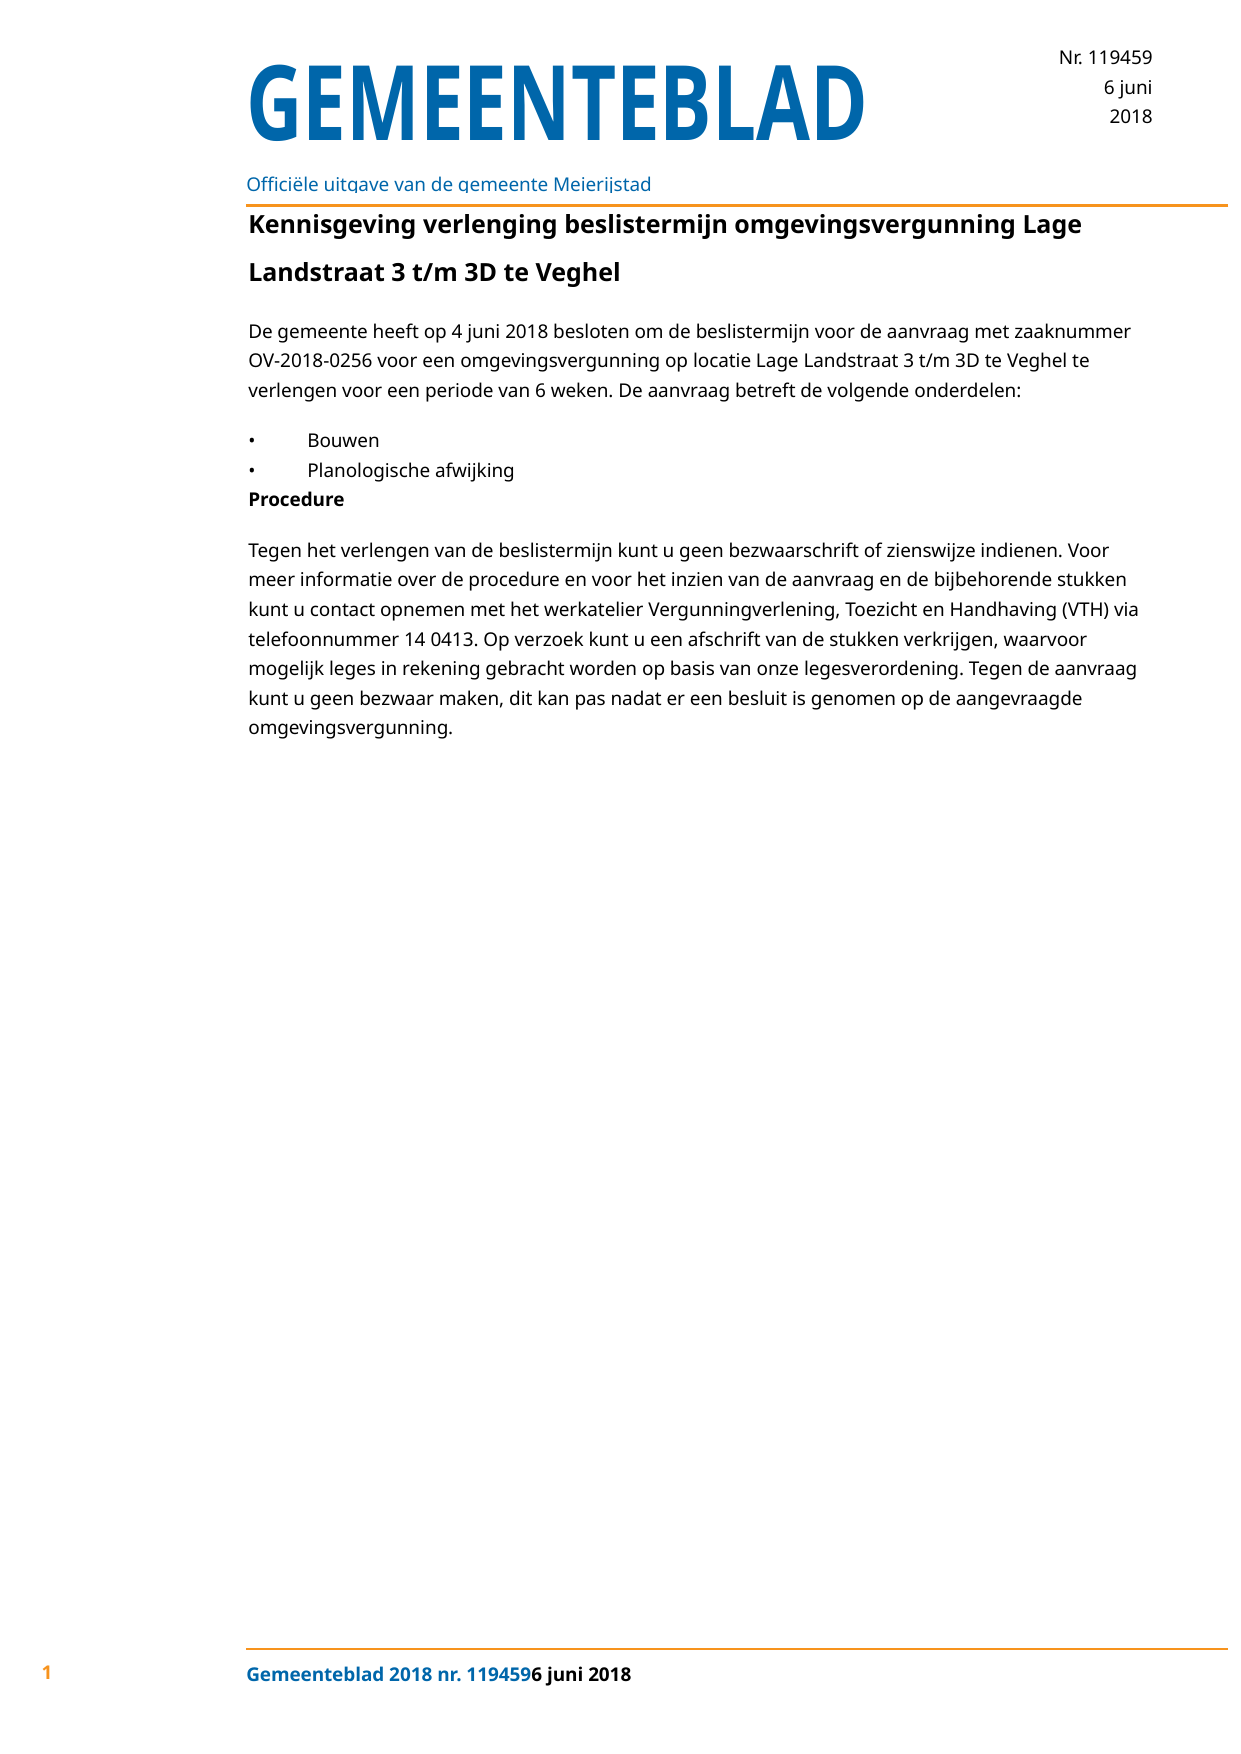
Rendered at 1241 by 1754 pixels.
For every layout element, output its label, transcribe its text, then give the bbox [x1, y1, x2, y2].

text Kennisgeving verlenging beslistermijn omgevingsvergunning Lage Landstraat 3 t/m 3D te Veghel [248, 207, 1152, 288]
text Procedure [248, 487, 1152, 512]
picture [41, 47, 231, 172]
list Planologische afwijking [248, 457, 1152, 483]
text De gemeente heeft op 4 juni 2018 besloten om de beslistermijn voor de aanvraag met zaaknummer OV-2018-0256 voor een omgevingsvergunning op locatie Lage Landstraat 3 t/m 3D te Veghel te verlengen voor een periode van 6 weken. De aanvraag betreft de volgende onderdelen: [248, 318, 1152, 403]
list Bouwen [248, 427, 1152, 453]
text Tegen het verlengen van de beslistermijn kunt u geen bezwaarschrift of zienswijze indienen. Voor meer informatie over de procedure en voor het inzien van de aanvraag en de bijbehorende stukken kunt u contact opnemen met het werkatelier Vergunningverlening, Toezicht en Handhaving (VTH) via telefoonnummer 14 0413. Op verzoek kunt u een afschrift van de stukken verkrijgen, waarvoor mogelijk leges in rekening gebracht worden op basis van onze legesverordening. Tegen de aanvraag kunt u geen bezwaar maken, dit kan pas nadat er een besluit is genomen op de aangevraagde omgevingsvergunning. [248, 537, 1152, 740]
